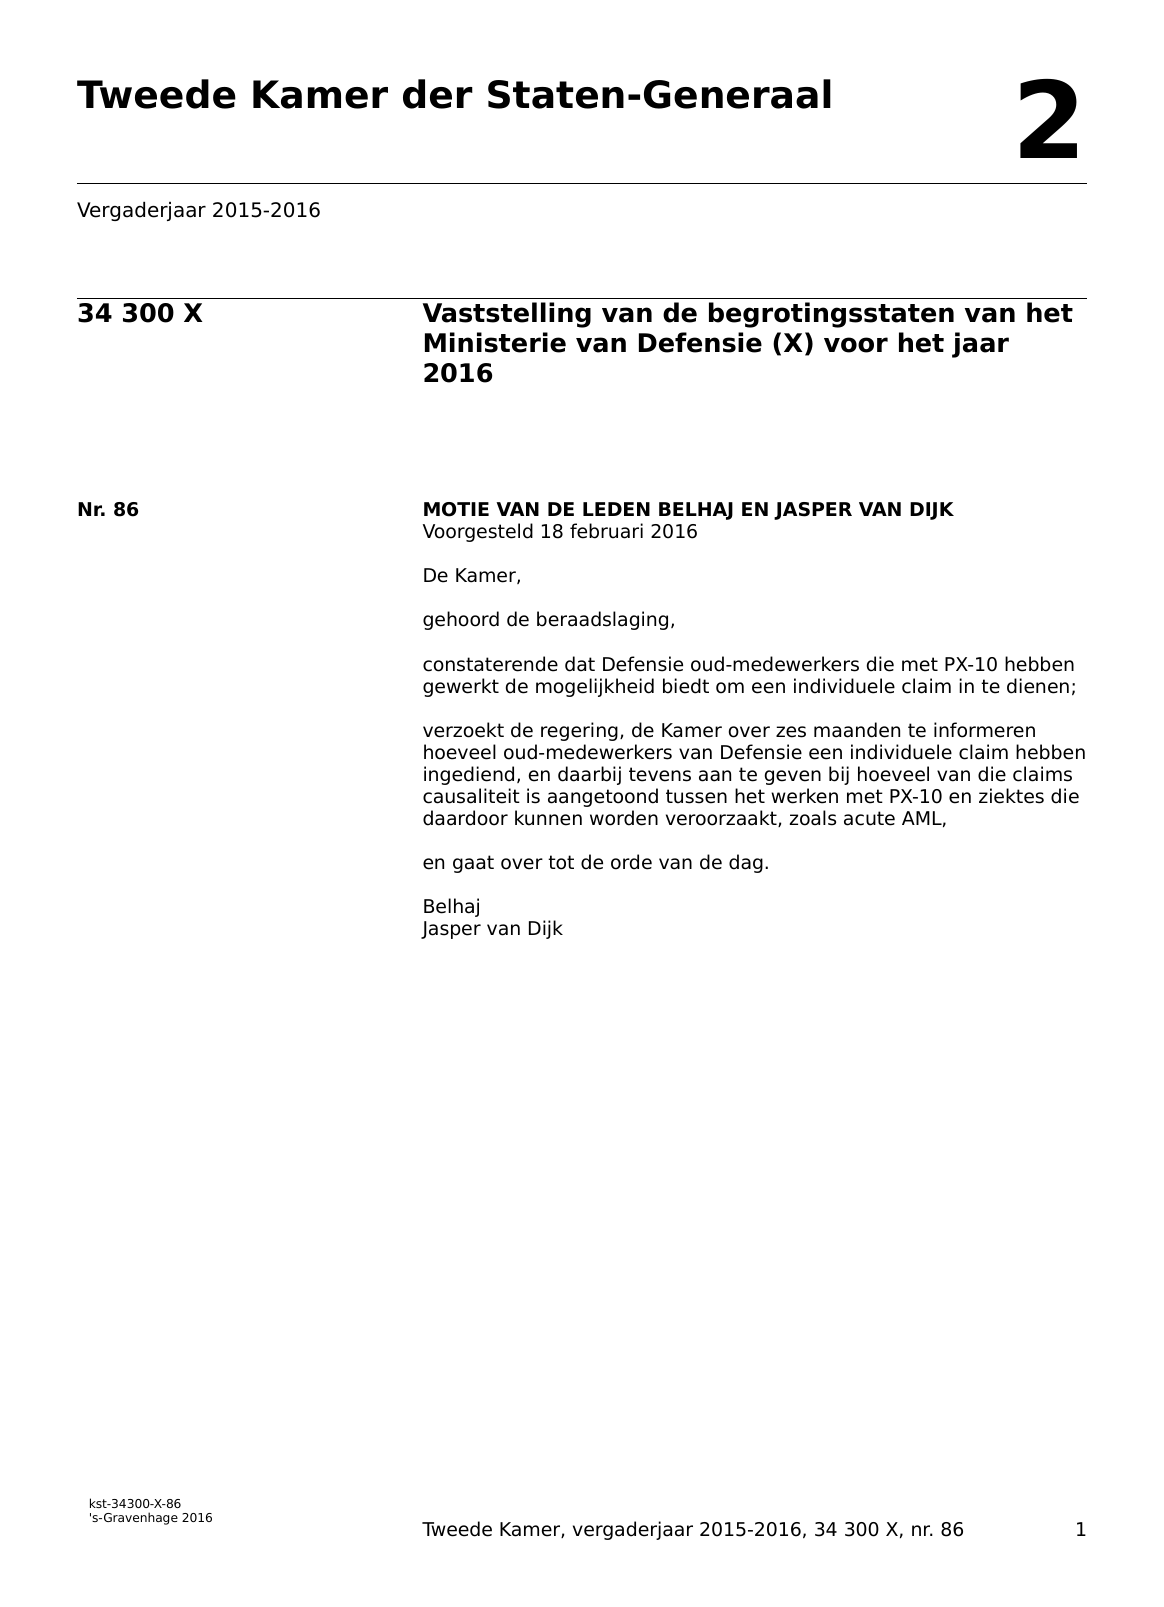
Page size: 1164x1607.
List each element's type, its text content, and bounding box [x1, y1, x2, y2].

table_cell Vergaderjaar 2015-2016 [77, 184, 1087, 298]
text Voorgesteld 18 februari 2016 [422, 521, 1087, 543]
text verzoekt de regering, de Kamer over zes maanden te informeren hoeveel oud-medewerkers van Defensie een individuele claim hebben ingediend, en daarbij tevens aan te geven bij hoeveel van die claims causaliteit is aangetoond tussen het werken met PX-10 en ziektes die daardoor kunnen worden veroorzaakt, zoals acute AML, [422, 720, 1087, 829]
text en gaat over tot de orde van de dag. [422, 852, 1087, 874]
text kst-34300-X-86 [88, 1497, 323, 1511]
text Jasper van Dijk [422, 918, 1087, 940]
text De Kamer, [422, 565, 1087, 587]
table_header 2 [886, 59, 1087, 183]
text constaterende dat Defensie oud-medewerkers die met PX-10 hebben gewerkt de mogelijkheid biedt om een individuele claim in te dienen; [422, 653, 1087, 697]
text gehoord de beraadslaging, [422, 609, 1087, 631]
text 's-Gravenhage 2016 [88, 1511, 323, 1525]
subtitle 34 300 X Vaststelling van de begrotingsstaten van het Ministerie van Defensie (X) voor het jaar 2016 [77, 299, 1087, 388]
subtitle Nr. 86 MOTIE VAN DE LEDEN BELHAJ EN JASPER VAN DIJK [77, 499, 1087, 521]
table_header Tweede Kamer der Staten-Generaal [77, 59, 886, 183]
text Belhaj [422, 896, 1087, 918]
